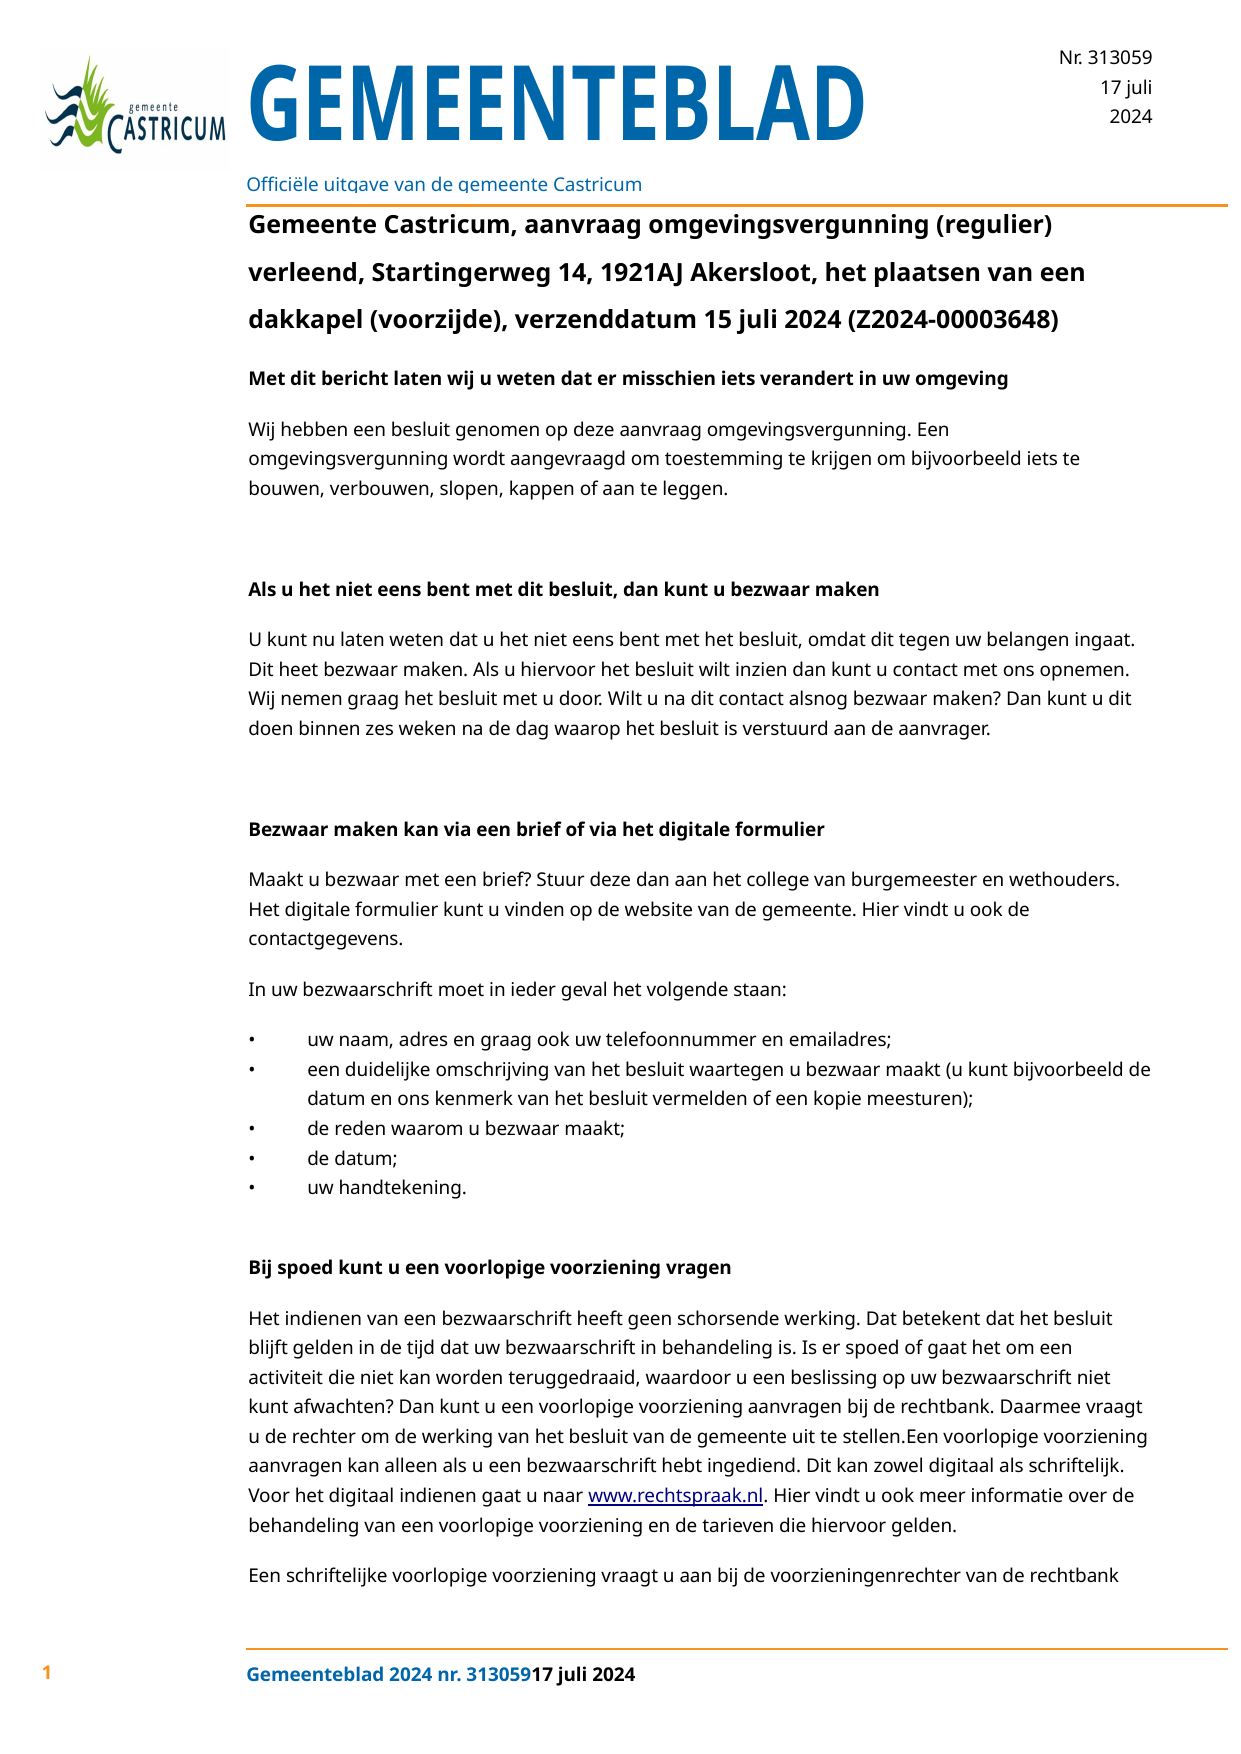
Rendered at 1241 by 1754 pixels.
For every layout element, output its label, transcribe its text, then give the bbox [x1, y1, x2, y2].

text Maakt u bezwaar met een brief? Stuur deze dan aan het college van burgemeester en wethouders. Het digitale formulier kunt u vinden op de website van de gemeente. Hier vindt u ook de contactgegevens. [248, 866, 1152, 951]
text Met dit bericht laten wij u weten dat er misschien iets verandert in uw omgeving [248, 366, 1152, 391]
list uw naam, adres en graag ook uw telefoonnummer en emailadres; [248, 1026, 1152, 1052]
text U kunt nu laten weten dat u het niet eens bent met het besluit, omdat dit tegen uw belangen ingaat. Dit heet bezwaar maken. Als u hiervoor het besluit wilt inzien dan kunt u contact met ons opnemen. Wij nemen graag het besluit met u door. Wilt u na dit contact alsnog bezwaar maken? Dan kunt u dit doen binnen zes weken na de dag waarop het besluit is verstuurd aan de aanvrager. [248, 626, 1152, 741]
text Het indienen van een bezwaarschrift heeft geen schorsende werking. Dat betekent dat het besluit blijft gelden in de tijd dat uw bezwaarschrift in behandeling is. Is er spoed of gaat het om een activiteit die niet kan worden teruggedraaid, waardoor u een beslissing op uw bezwaarschrift niet kunt afwachten? Dan kunt u een voorlopige voorziening aanvragen bij de rechtbank. Daarmee vraagt u de rechter om de werking van het besluit van de gemeente uit te stellen.Een voorlopige voorziening aanvragen kan alleen als u een bezwaarschrift hebt ingediend. Dit kan zowel digitaal als schriftelijk. Voor het digitaal indienen gaat u naar www.rechtspraak.nl. Hier vindt u ook meer informatie over de behandeling van een voorlopige voorziening en de tarieven die hiervoor gelden. [248, 1305, 1152, 1537]
list een duidelijke omschrijving van het besluit waartegen u bezwaar maakt (u kunt bijvoorbeeld de datum en ons kenmerk van het besluit vermelden of een kopie meesturen); [248, 1056, 1152, 1111]
picture [41, 47, 231, 172]
list de datum; [248, 1145, 1152, 1170]
text Als u het niet eens bent met dit besluit, dan kunt u bezwaar maken [248, 576, 1152, 602]
text In uw bezwaarschrift moet in ieder geval het volgende staan: [248, 976, 1152, 1002]
list uw handtekening. [248, 1174, 1152, 1200]
text Gemeente Castricum, aanvraag omgevingsvergunning (regulier) verleend, Startingerweg 14, 1921AJ Akersloot, het plaatsen van een dakkapel (voorzijde), verzenddatum 15 juli 2024 (Z2024-00003648) [248, 207, 1152, 336]
list de reden waarom u bezwaar maakt; [248, 1115, 1152, 1141]
text Bezwaar maken kan via een brief of via het digitale formulier [248, 816, 1152, 842]
text Een schriftelijke voorlopige voorziening vraagt u aan bij de voorzieningenrechter van de rechtbank [248, 1562, 1152, 1588]
text Bij spoed kunt u een voorlopige voorziening vragen [248, 1254, 1152, 1280]
text Wij hebben een besluit genomen op deze aanvraag omgevingsvergunning. Een omgevingsvergunning wordt aangevraagd om toestemming te krijgen om bijvoorbeeld iets te bouwen, verbouwen, slopen, kappen of aan te leggen. [248, 416, 1152, 501]
